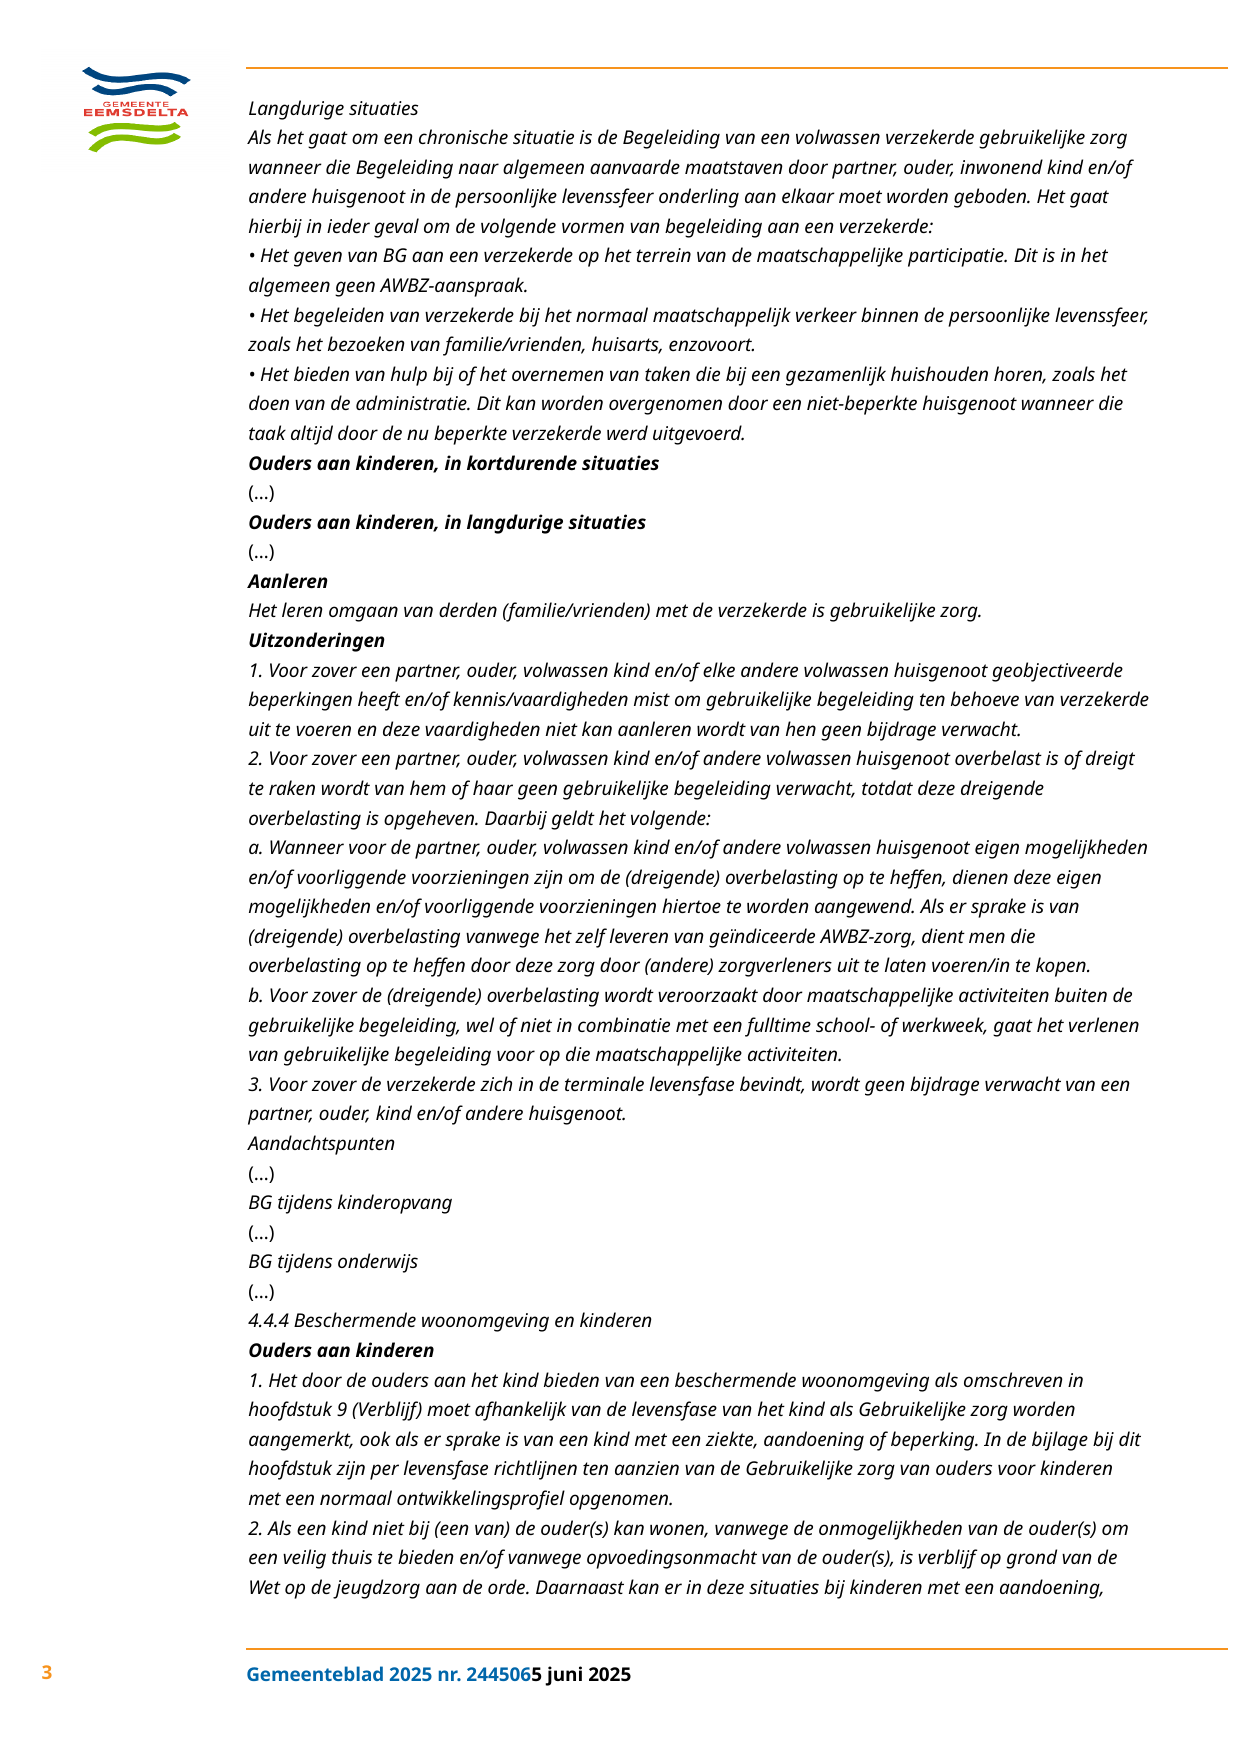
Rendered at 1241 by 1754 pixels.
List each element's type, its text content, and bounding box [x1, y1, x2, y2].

text 3. Voor zover de verzekerde zich in de terminale levensfase bevindt, wordt geen bijdrage verwacht van een partner, ouder, kind en/of andere huisgenoot. [248, 1071, 1152, 1126]
text • Het bieden van hulp bij of het overnemen van taken die bij een gezamenlijk huishouden horen, zoals het doen van de administratie. Dit kan worden overgenomen door een niet-beperkte huisgenoot wanneer die taak altijd door de nu beperkte verzekerde werd uitgevoerd. [248, 361, 1152, 446]
text 2. Als een kind niet bij (een van) de ouder(s) kan wonen, vanwege de onmogelijkheden van de ouder(s) om een veilig thuis te bieden en/of vanwege opvoedingsonmacht van de ouder(s), is verblijf op grond van de Wet op de jeugdzorg aan de orde. Daarnaast kan er in deze situaties bij kinderen met een aandoening, [248, 1515, 1152, 1600]
text Als het gaat om een chronische situatie is de Begeleiding van een volwassen verzekerde gebruikelijke zorg wanneer die Begeleiding naar algemeen aanvaarde maatstaven door partner, ouder, inwonend kind en/of andere huisgenoot in de persoonlijke levenssfeer onderling aan elkaar moet worden geboden. Het gaat hierbij in ieder geval om de volgende vormen van begeleiding aan een verzekerde: [248, 124, 1152, 239]
text Ouders aan kinderen, in kortdurende situaties [248, 450, 1152, 476]
text • Het geven van BG aan een verzekerde op het terrein van de maatschappelijke participatie. Dit is in het algemeen geen AWBZ-aanspraak. [248, 243, 1152, 298]
text Aandachtspunten [248, 1130, 1152, 1156]
text 4.4.4 Beschermende woonomgeving en kinderen [248, 1308, 1152, 1333]
text b. Voor zover de (dreigende) overbelasting wordt veroorzaakt door maatschappelijke activiteiten buiten de gebruikelijke begeleiding, wel of niet in combinatie met een fulltime school- of werkweek, gaat het verlenen van gebruikelijke begeleiding voor op die maatschappelijke activiteiten. [248, 982, 1152, 1067]
text a. Wanneer voor de partner, ouder, volwassen kind en/of andere volwassen huisgenoot eigen mogelijkheden en/of voorliggende voorzieningen zijn om de (dreigende) overbelasting op te heffen, dienen deze eigen mogelijkheden en/of voorliggende voorzieningen hiertoe te worden aangewend. Als er sprake is van (dreigende) overbelasting vanwege het zelf leveren van geïndiceerde AWBZ-zorg, dient men die overbelasting op te heffen door deze zorg door (andere) zorgverleners uit te laten voeren/in te kopen. [248, 834, 1152, 978]
text Het leren omgaan van derden (familie/vrienden) met de verzekerde is gebruikelijke zorg. [248, 598, 1152, 623]
text 2. Voor zover een partner, ouder, volwassen kind en/of andere volwassen huisgenoot overbelast is of dreigt te raken wordt van hem of haar geen gebruikelijke begeleiding verwacht, totdat deze dreigende overbelasting is opgeheven. Daarbij geldt het volgende: [248, 746, 1152, 831]
text 1. Voor zover een partner, ouder, volwassen kind en/of elke andere volwassen huisgenoot geobjectiveerde beperkingen heeft en/of kennis/vaardigheden mist om gebruikelijke begeleiding ten behoeve van verzekerde uit te voeren en deze vaardigheden niet kan aanleren wordt van hen geen bijdrage verwacht. [248, 657, 1152, 742]
text (…) [248, 479, 1152, 505]
text BG tijdens kinderopvang [248, 1189, 1152, 1215]
text (…) [248, 1278, 1152, 1304]
text (…) [248, 1160, 1152, 1186]
text Aanleren [248, 568, 1152, 594]
text Ouders aan kinderen, in langdurige situaties [248, 509, 1152, 535]
text (…) [248, 538, 1152, 564]
text (…) [248, 1219, 1152, 1245]
text Langdurige situaties [248, 95, 1152, 121]
picture [41, 47, 231, 172]
text • Het begeleiden van verzekerde bij het normaal maatschappelijk verkeer binnen de persoonlijke levenssfeer, zoals het bezoeken van familie/vrienden, huisarts, enzovoort. [248, 302, 1152, 357]
text Ouders aan kinderen [248, 1337, 1152, 1363]
text Uitzonderingen [248, 627, 1152, 653]
text 1. Het door de ouders aan het kind bieden van een beschermende woonomgeving als omschreven in hoofdstuk 9 (Verblijf) moet afhankelijk van de levensfase van het kind als Gebruikelijke zorg worden aangemerkt, ook als er sprake is van een kind met een ziekte, aandoening of beperking. In de bijlage bij dit hoofdstuk zijn per levensfase richtlijnen ten aanzien van de Gebruikelijke zorg van ouders voor kinderen met een normaal ontwikkelingsprofiel opgenomen. [248, 1367, 1152, 1511]
text BG tijdens onderwijs [248, 1248, 1152, 1274]
